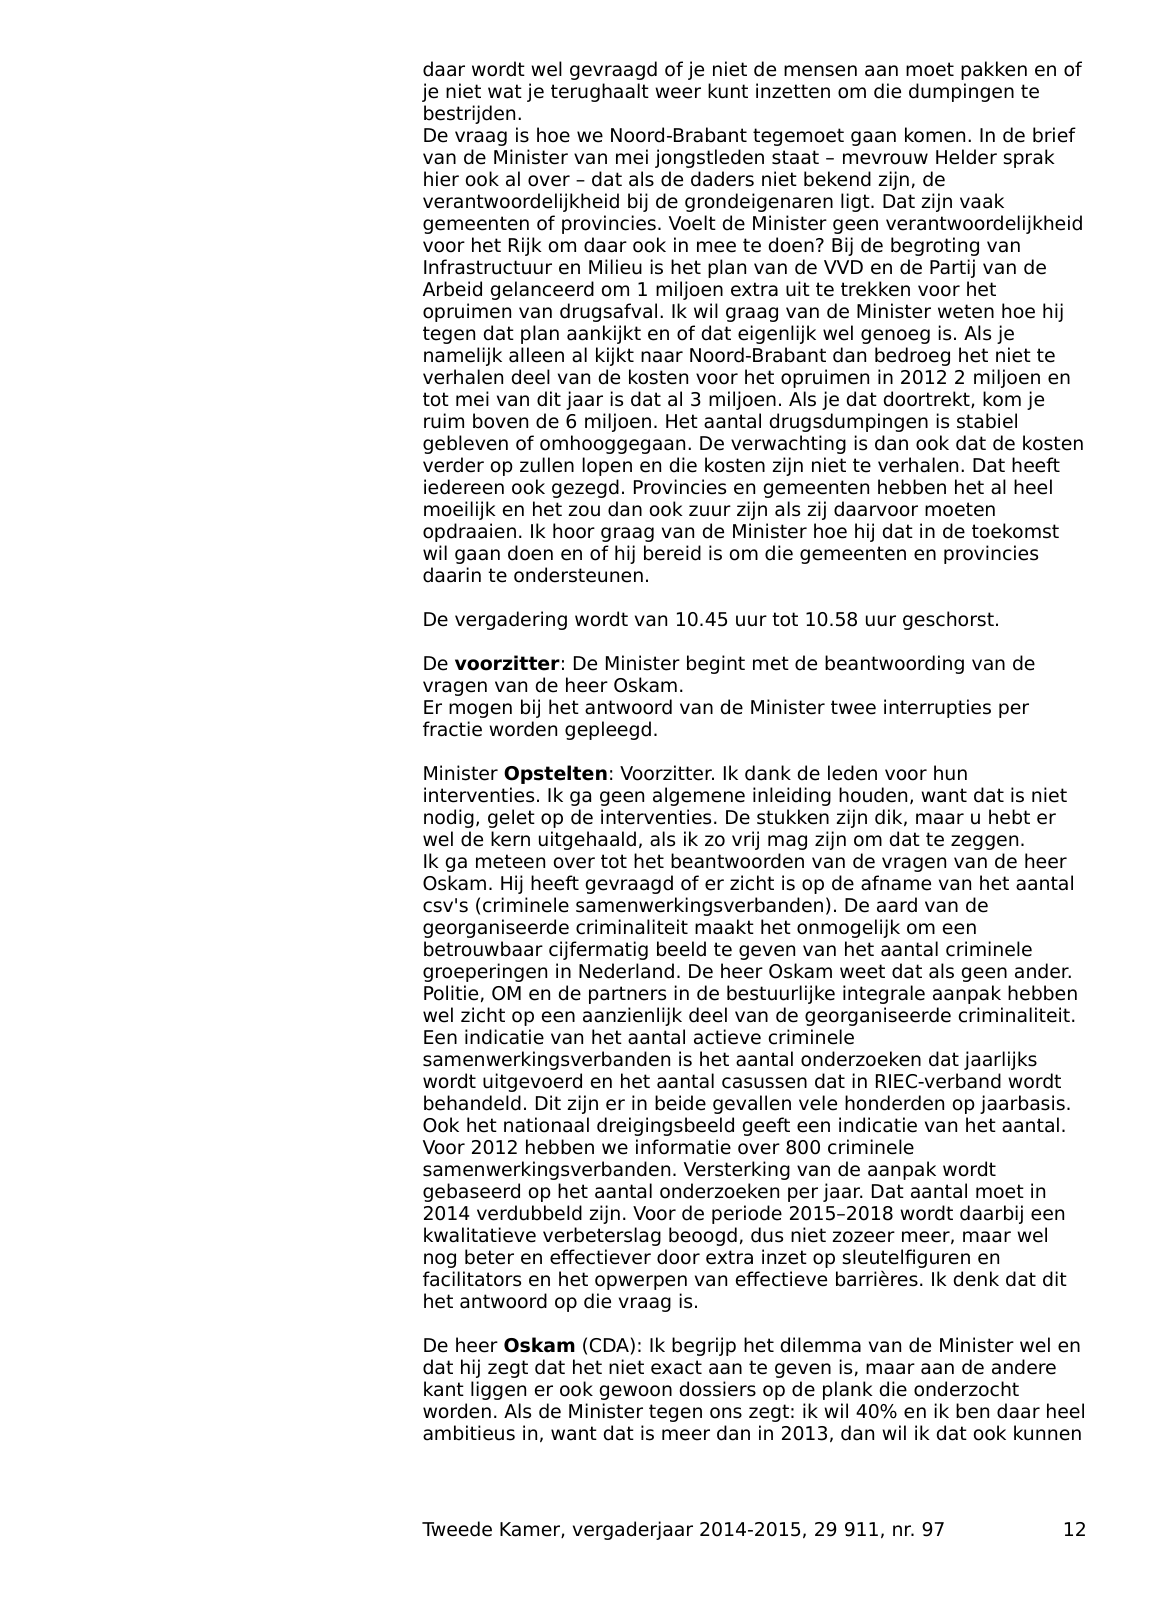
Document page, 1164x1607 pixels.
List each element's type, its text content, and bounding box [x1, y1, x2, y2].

text De vergadering wordt van 10.45 uur tot 10.58 uur geschorst. [422, 609, 1087, 631]
text De heer Oskam (CDA): Ik begrijp het dilemma van de Minister wel en dat hij zegt dat het niet exact aan te geven is, maar aan de andere kant liggen er ook gewoon dossiers op de plank die onderzocht worden. Als de Minister tegen ons zegt: ik wil 40% en ik ben daar heel ambitieus in, want dat is meer dan in 2013, dan wil ik dat ook kunnen [422, 1335, 1087, 1444]
text Ik ga meteen over tot het beantwoorden van de vragen van de heer Oskam. Hij heeft gevraagd of er zicht is op de afname van het aantal csv's (criminele samenwerkingsverbanden). De aard van de georganiseerde criminaliteit maakt het onmogelijk om een betrouwbaar cijfermatig beeld te geven van het aantal criminele groeperingen in Nederland. De heer Oskam weet dat als geen ander. Politie, OM en de partners in de bestuurlijke integrale aanpak hebben wel zicht op een aanzienlijk deel van de georganiseerde criminaliteit. Een indicatie van het aantal actieve criminele samenwerkingsverbanden is het aantal onderzoeken dat jaarlijks wordt uitgevoerd en het aantal casussen dat in RIEC-verband wordt behandeld. Dit zijn er in beide gevallen vele honderden op jaarbasis. Ook het nationaal dreigingsbeeld geeft een indicatie van het aantal. Voor 2012 hebben we informatie over 800 criminele samenwerkingsverbanden. Versterking van de aanpak wordt gebaseerd op het aantal onderzoeken per jaar. Dat aantal moet in 2014 verdubbeld zijn. Voor de periode 2015–2018 wordt daarbij een kwalitatieve verbeterslag beoogd, dus niet zozeer meer, maar wel nog beter en effectiever door extra inzet op sleutelfiguren en facilitators en het opwerpen van effectieve barrières. Ik denk dat dit het antwoord op die vraag is. [422, 851, 1087, 1312]
text De vraag is hoe we Noord-Brabant tegemoet gaan komen. In de brief van de Minister van mei jongstleden staat – mevrouw Helder sprak hier ook al over – dat als de daders niet bekend zijn, de verantwoordelijkheid bij de grondeigenaren ligt. Dat zijn vaak gemeenten of provincies. Voelt de Minister geen verantwoordelijkheid voor het Rijk om daar ook in mee te doen? Bij de begroting van Infrastructuur en Milieu is het plan van de VVD en de Partij van de Arbeid gelanceerd om 1 miljoen extra uit te trekken voor het opruimen van drugsafval. Ik wil graag van de Minister weten hoe hij tegen dat plan aankijkt en of dat eigenlijk wel genoeg is. Als je namelijk alleen al kijkt naar Noord-Brabant dan bedroeg het niet te verhalen deel van de kosten voor het opruimen in 2012 2 miljoen en tot mei van dit jaar is dat al 3 miljoen. Als je dat doortrekt, kom je ruim boven de 6 miljoen. Het aantal drugsdumpingen is stabiel gebleven of omhooggegaan. De verwachting is dan ook dat de kosten verder op zullen lopen en die kosten zijn niet te verhalen. Dat heeft iedereen ook gezegd. Provincies en gemeenten hebben het al heel moeilijk en het zou dan ook zuur zijn als zij daarvoor moeten opdraaien. Ik hoor graag van de Minister hoe hij dat in de toekomst wil gaan doen en of hij bereid is om die gemeenten en provincies daarin te ondersteunen. [422, 125, 1087, 587]
text Minister Opstelten: Voorzitter. Ik dank de leden voor hun interventies. Ik ga geen algemene inleiding houden, want dat is niet nodig, gelet op de interventies. De stukken zijn dik, maar u hebt er wel de kern uitgehaald, als ik zo vrij mag zijn om dat te zeggen. [422, 763, 1087, 851]
text Er mogen bij het antwoord van de Minister twee interrupties per fractie worden gepleegd. [422, 697, 1087, 741]
text De voorzitter: De Minister begint met de beantwoording van de vragen van de heer Oskam. [422, 653, 1087, 697]
text daar wordt wel gevraagd of je niet de mensen aan moet pakken en of je niet wat je terughaalt weer kunt inzetten om die dumpingen te bestrijden. [422, 59, 1087, 125]
